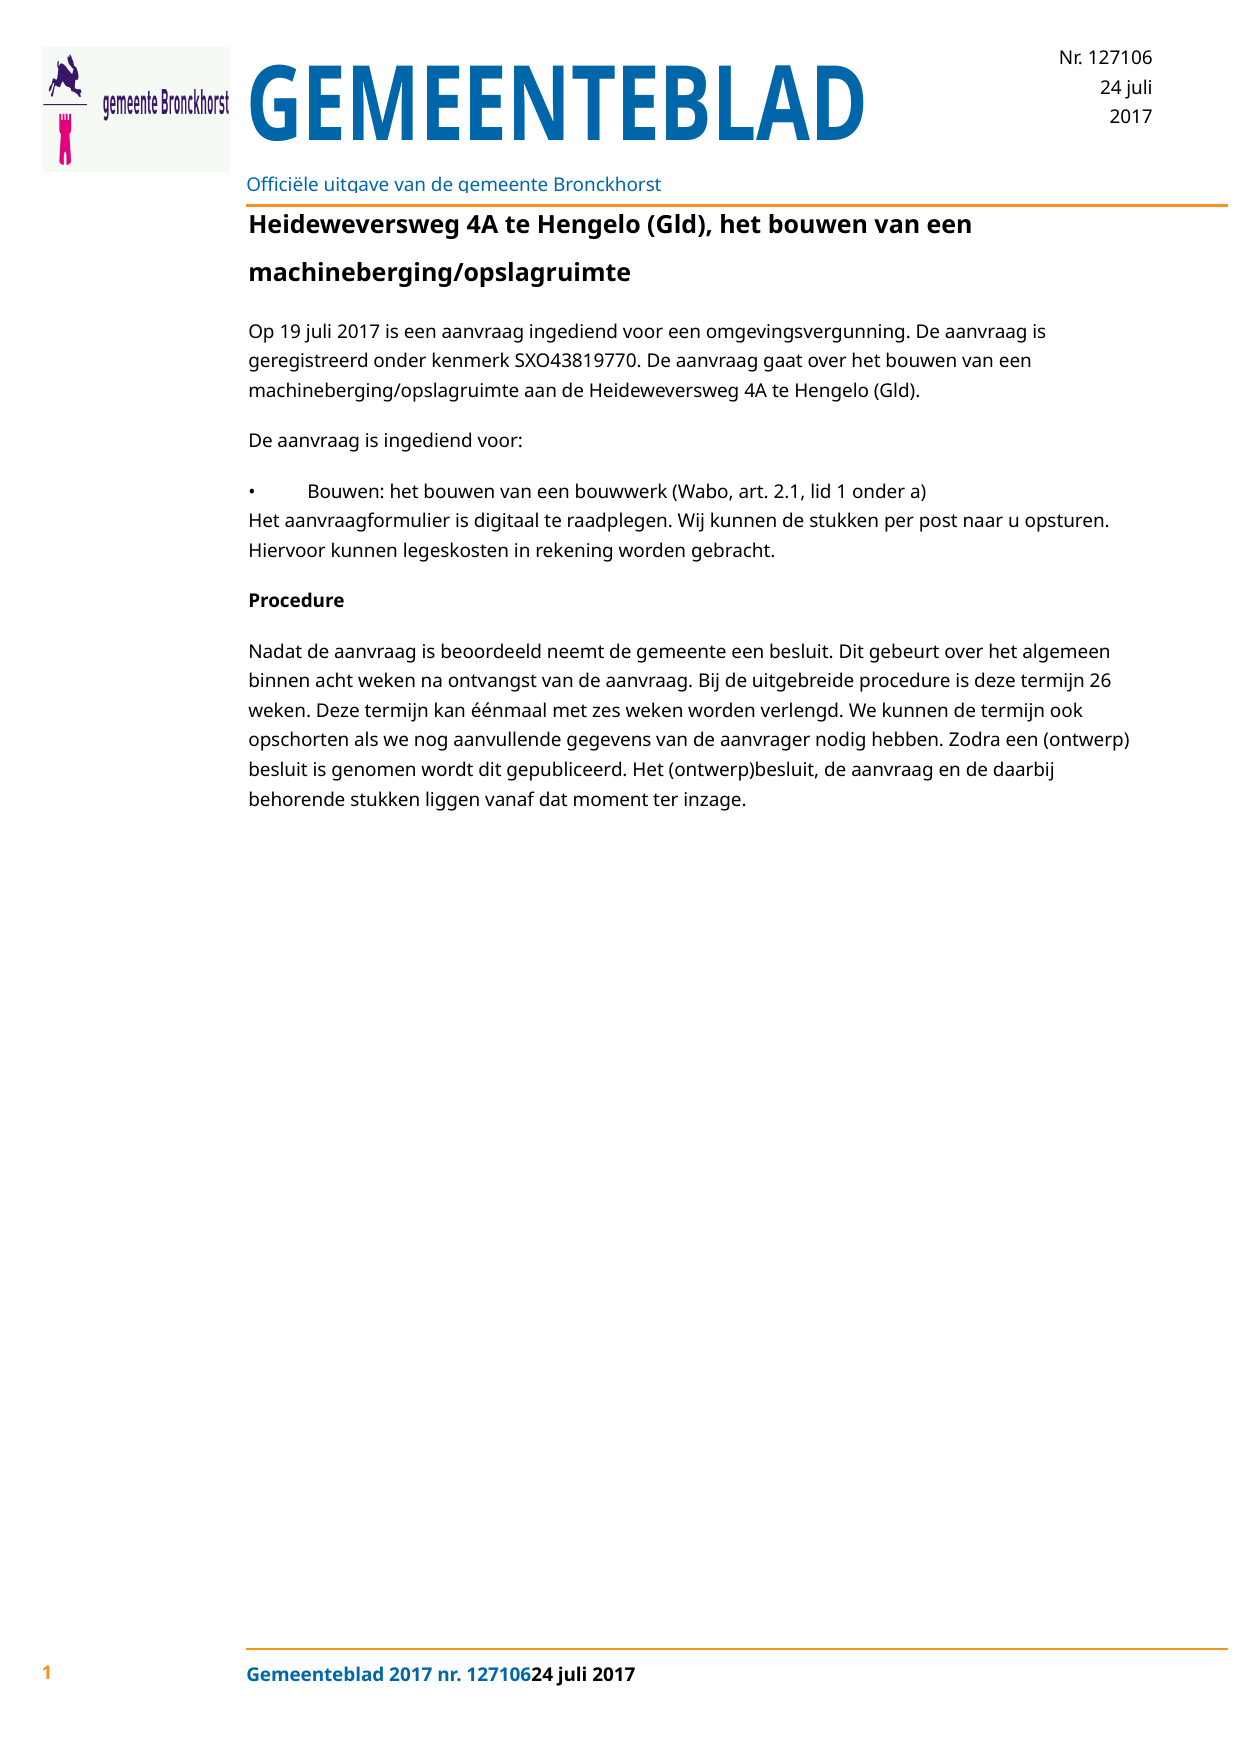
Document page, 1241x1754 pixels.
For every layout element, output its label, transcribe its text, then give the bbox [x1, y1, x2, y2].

picture [41, 47, 231, 172]
text Nadat de aanvraag is beoordeeld neemt de gemeente een besluit. Dit gebeurt over het algemeen binnen acht weken na ontvangst van de aanvraag. Bij de uitgebreide procedure is deze termijn 26 weken. Deze termijn kan éénmaal met zes weken worden verlengd. We kunnen de termijn ook opschorten als we nog aanvullende gegevens van de aanvrager nodig hebben. Zodra een (ontwerp) besluit is genomen wordt dit gepubliceerd. Het (ontwerp)besluit, de aanvraag en de daarbij behorende stukken liggen vanaf dat moment ter inzage. [248, 638, 1152, 812]
text Procedure [248, 587, 1152, 613]
text Op 19 juli 2017 is een aanvraag ingediend voor een omgevingsvergunning. De aanvraag is geregistreerd onder kenmerk SXO43819770. De aanvraag gaat over het bouwen van een machineberging/opslagruimte aan de Heideweversweg 4A te Hengelo (Gld). [248, 318, 1152, 403]
text Het aanvraagformulier is digitaal te raadplegen. Wij kunnen de stukken per post naar u opsturen. Hiervoor kunnen legeskosten in rekening worden gebracht. [248, 507, 1152, 563]
list Bouwen: het bouwen van een bouwwerk (Wabo, art. 2.1, lid 1 onder a) [248, 478, 1152, 504]
text De aanvraag is ingediend voor: [248, 427, 1152, 453]
text Heideweversweg 4A te Hengelo (Gld), het bouwen van een machineberging/opslagruimte [248, 207, 1152, 288]
